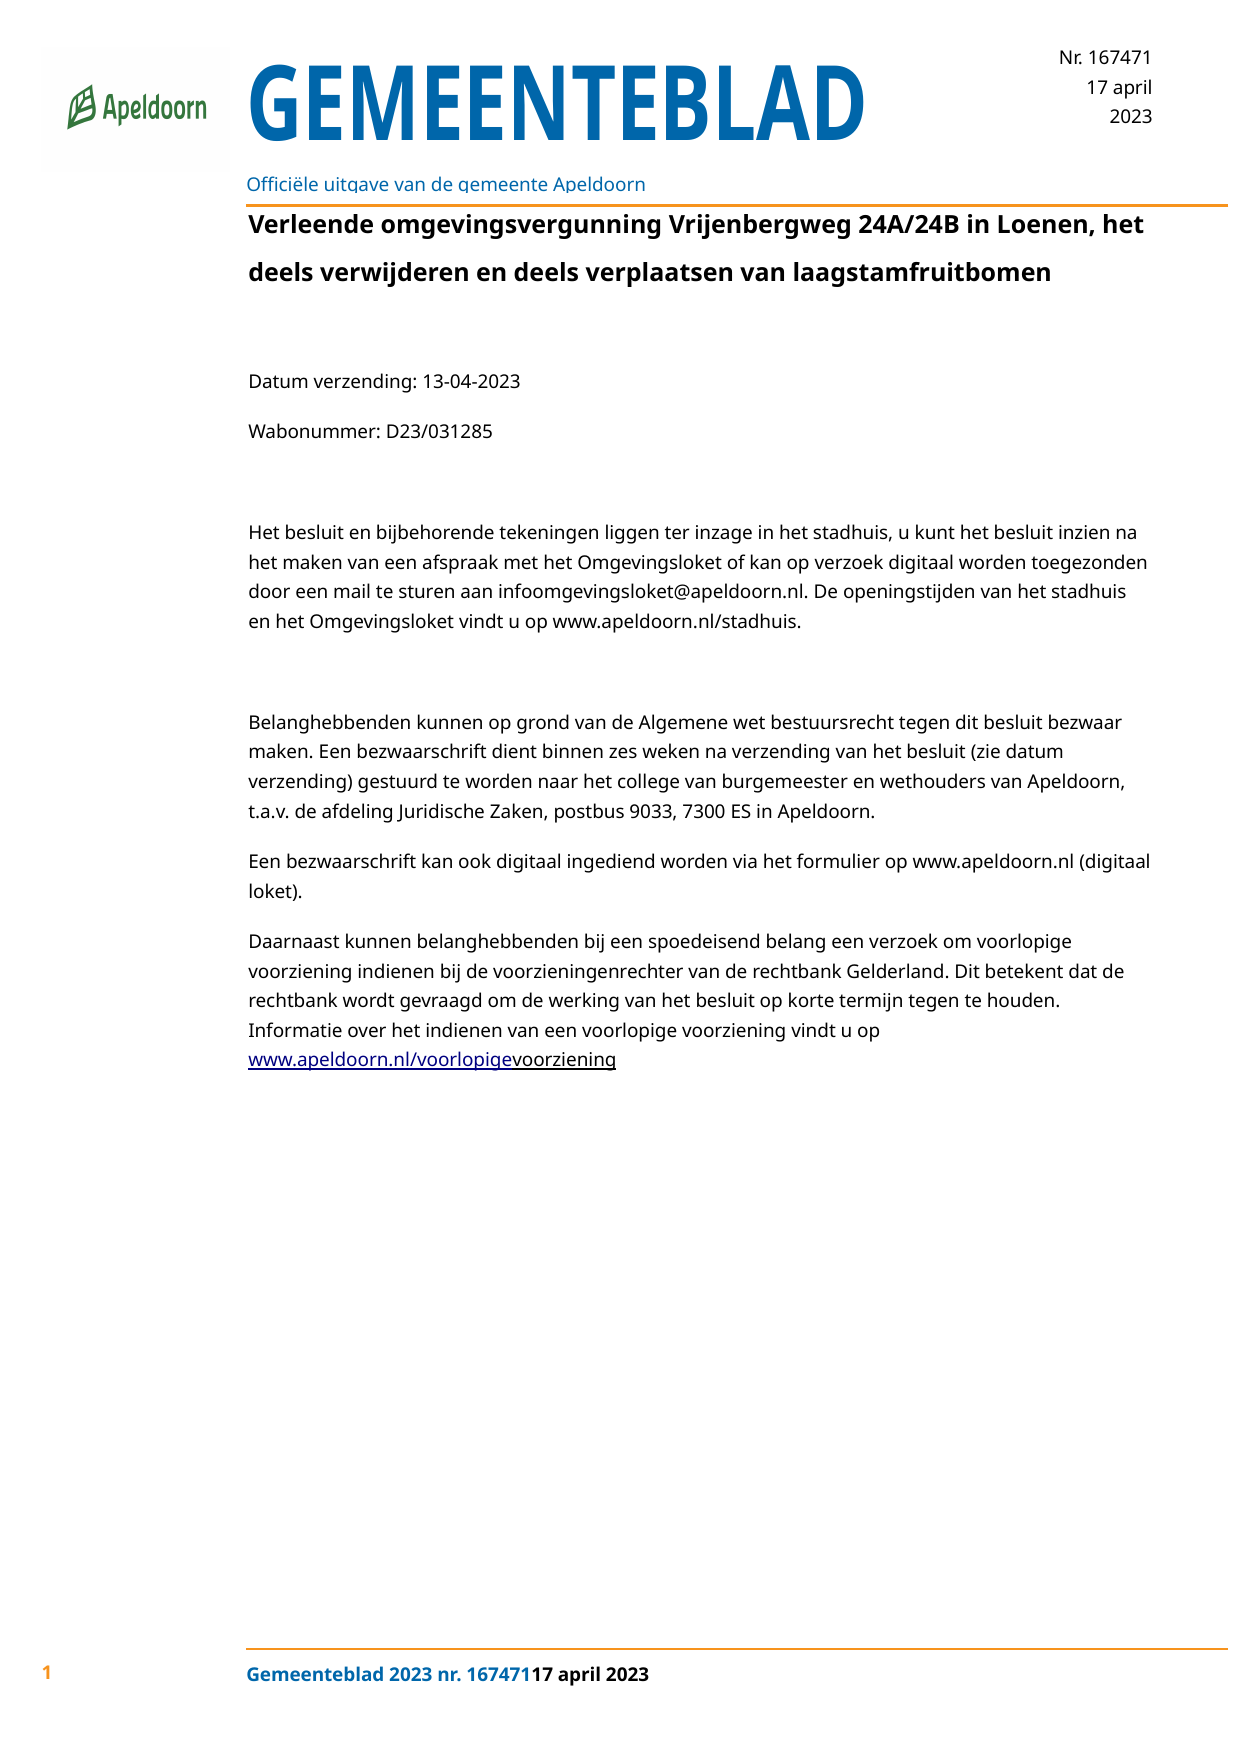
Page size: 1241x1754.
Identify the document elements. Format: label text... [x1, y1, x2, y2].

text Belanghebbenden kunnen op grond van de Algemene wet bestuursrecht tegen dit besluit bezwaar maken. Een bezwaarschrift dient binnen zes weken na verzending van het besluit (zie datum verzending) gestuurd te worden naar het college van burgemeester en wethouders van Apeldoorn, t.a.v. de afdeling Juridische Zaken, postbus 9033, 7300 ES in Apeldoorn. [248, 709, 1152, 824]
text Datum verzending: 13-04-2023 [248, 368, 1152, 394]
picture [41, 47, 231, 172]
text Het besluit en bijbehorende tekeningen liggen ter inzage in het stadhuis, u kunt het besluit inzien na het maken van een afspraak met het Omgevingsloket of kan op verzoek digitaal worden toegezonden door een mail te sturen aan infoomgevingsloket@apeldoorn.nl. De openingstijden van het stadhuis en het Omgevingsloket vindt u op www.apeldoorn.nl/stadhuis. [248, 519, 1152, 634]
text Wabonummer: D23/031285 [248, 419, 1152, 444]
text Verleende omgevingsvergunning Vrijenbergweg 24A/24B in Loenen, het deels verwijderen en deels verplaatsen van laagstamfruitbomen [248, 207, 1152, 288]
text Een bezwaarschrift kan ook digitaal ingediend worden via het formulier op www.apeldoorn.nl (digitaal loket). [248, 848, 1152, 904]
text Daarnaast kunnen belanghebbenden bij een spoedeisend belang een verzoek om voorlopige voorziening indienen bij de voorzieningenrechter van de rechtbank Gelderland. Dit betekent dat de rechtbank wordt gevraagd om de werking van het besluit op korte termijn tegen te houden. Informatie over het indienen van een voorlopige voorziening vindt u op www.apeldoorn.nl/voorlopigevoorziening [248, 928, 1152, 1072]
